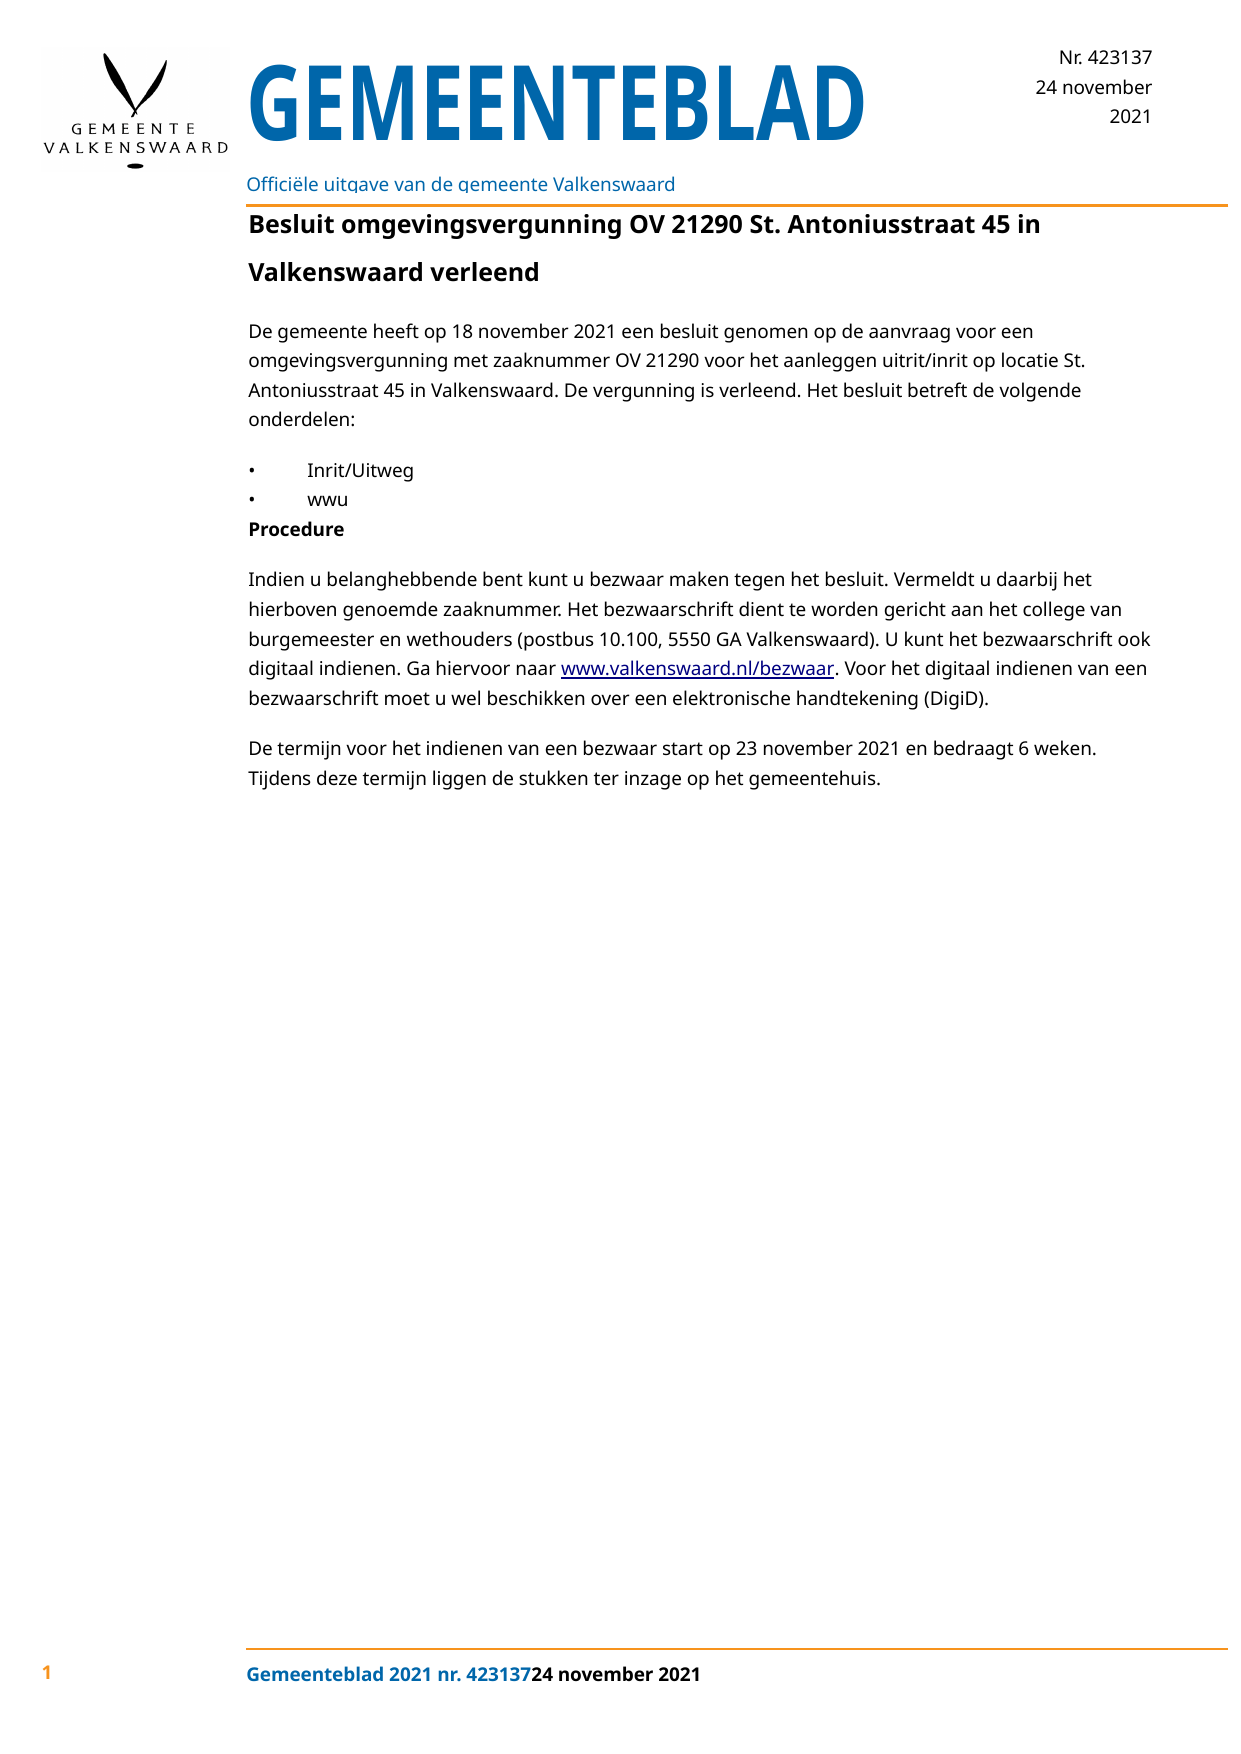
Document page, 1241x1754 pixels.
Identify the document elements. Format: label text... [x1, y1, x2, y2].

text De termijn voor het indienen van een bezwaar start op 23 november 2021 en bedraagt 6 weken. Tijdens deze termijn liggen de stukken ter inzage op het gemeentehuis. [248, 735, 1152, 791]
list Inrit/Uitweg [248, 457, 1152, 483]
text Procedure [248, 516, 1152, 542]
text Indien u belanghebbende bent kunt u bezwaar maken tegen het besluit. Vermeldt u daarbij het hierboven genoemde zaaknummer. Het bezwaarschrift dient te worden gericht aan het college van burgemeester en wethouders (postbus 10.100, 5550 GA Valkenswaard). U kunt het bezwaarschrift ook digitaal indienen. Ga hiervoor naar www.valkenswaard.nl/bezwaar. Voor het digitaal indienen van een bezwaarschrift moet u wel beschikken over een elektronische handtekening (DigiD). [248, 567, 1152, 711]
text Besluit omgevingsvergunning OV 21290 St. Antoniusstraat 45 in Valkenswaard verleend [248, 207, 1152, 288]
text De gemeente heeft op 18 november 2021 een besluit genomen op de aanvraag voor een omgevingsvergunning met zaaknummer OV 21290 voor het aanleggen uitrit/inrit op locatie St. Antoniusstraat 45 in Valkenswaard. De vergunning is verleend. Het besluit betreft de volgende onderdelen: [248, 318, 1152, 432]
list wwu [248, 487, 1152, 512]
picture [41, 47, 231, 172]
